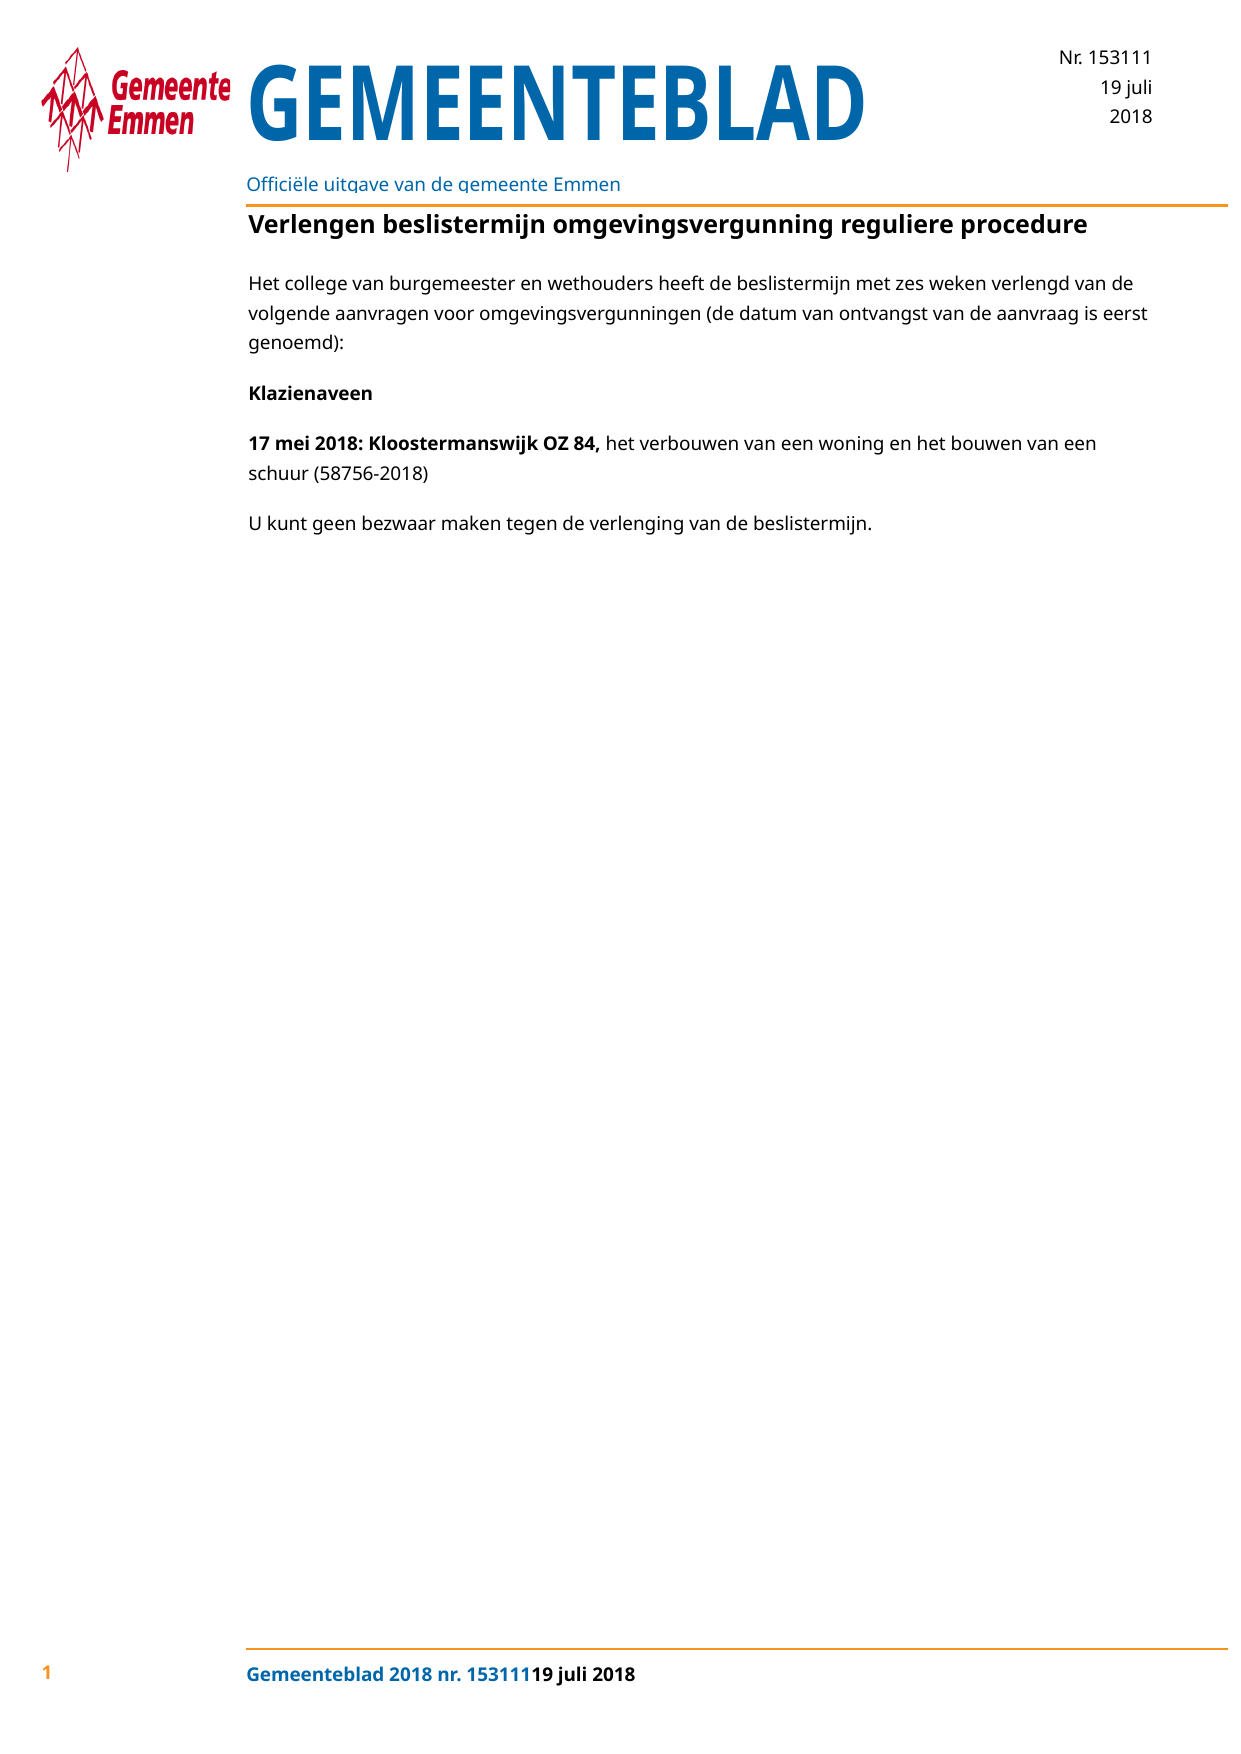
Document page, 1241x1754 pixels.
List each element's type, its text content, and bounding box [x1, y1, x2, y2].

text Het college van burgemeester en wethouders heeft de beslistermijn met zes weken verlengd van de volgende aanvragen voor omgevingsvergunningen (de datum van ontvangst van de aanvraag is eerst genoemd): [248, 270, 1152, 355]
text Klazienaveen [248, 380, 1152, 406]
text 17 mei 2018: Kloostermanswijk OZ 84, het verbouwen van een woning en het bouwen van een schuur (58756-2018) [248, 430, 1152, 486]
picture [41, 47, 231, 172]
text Verlengen beslistermijn omgevingsvergunning reguliere procedure [248, 207, 1152, 241]
text U kunt geen bezwaar maken tegen de verlenging van de beslistermijn. [248, 510, 1152, 536]
